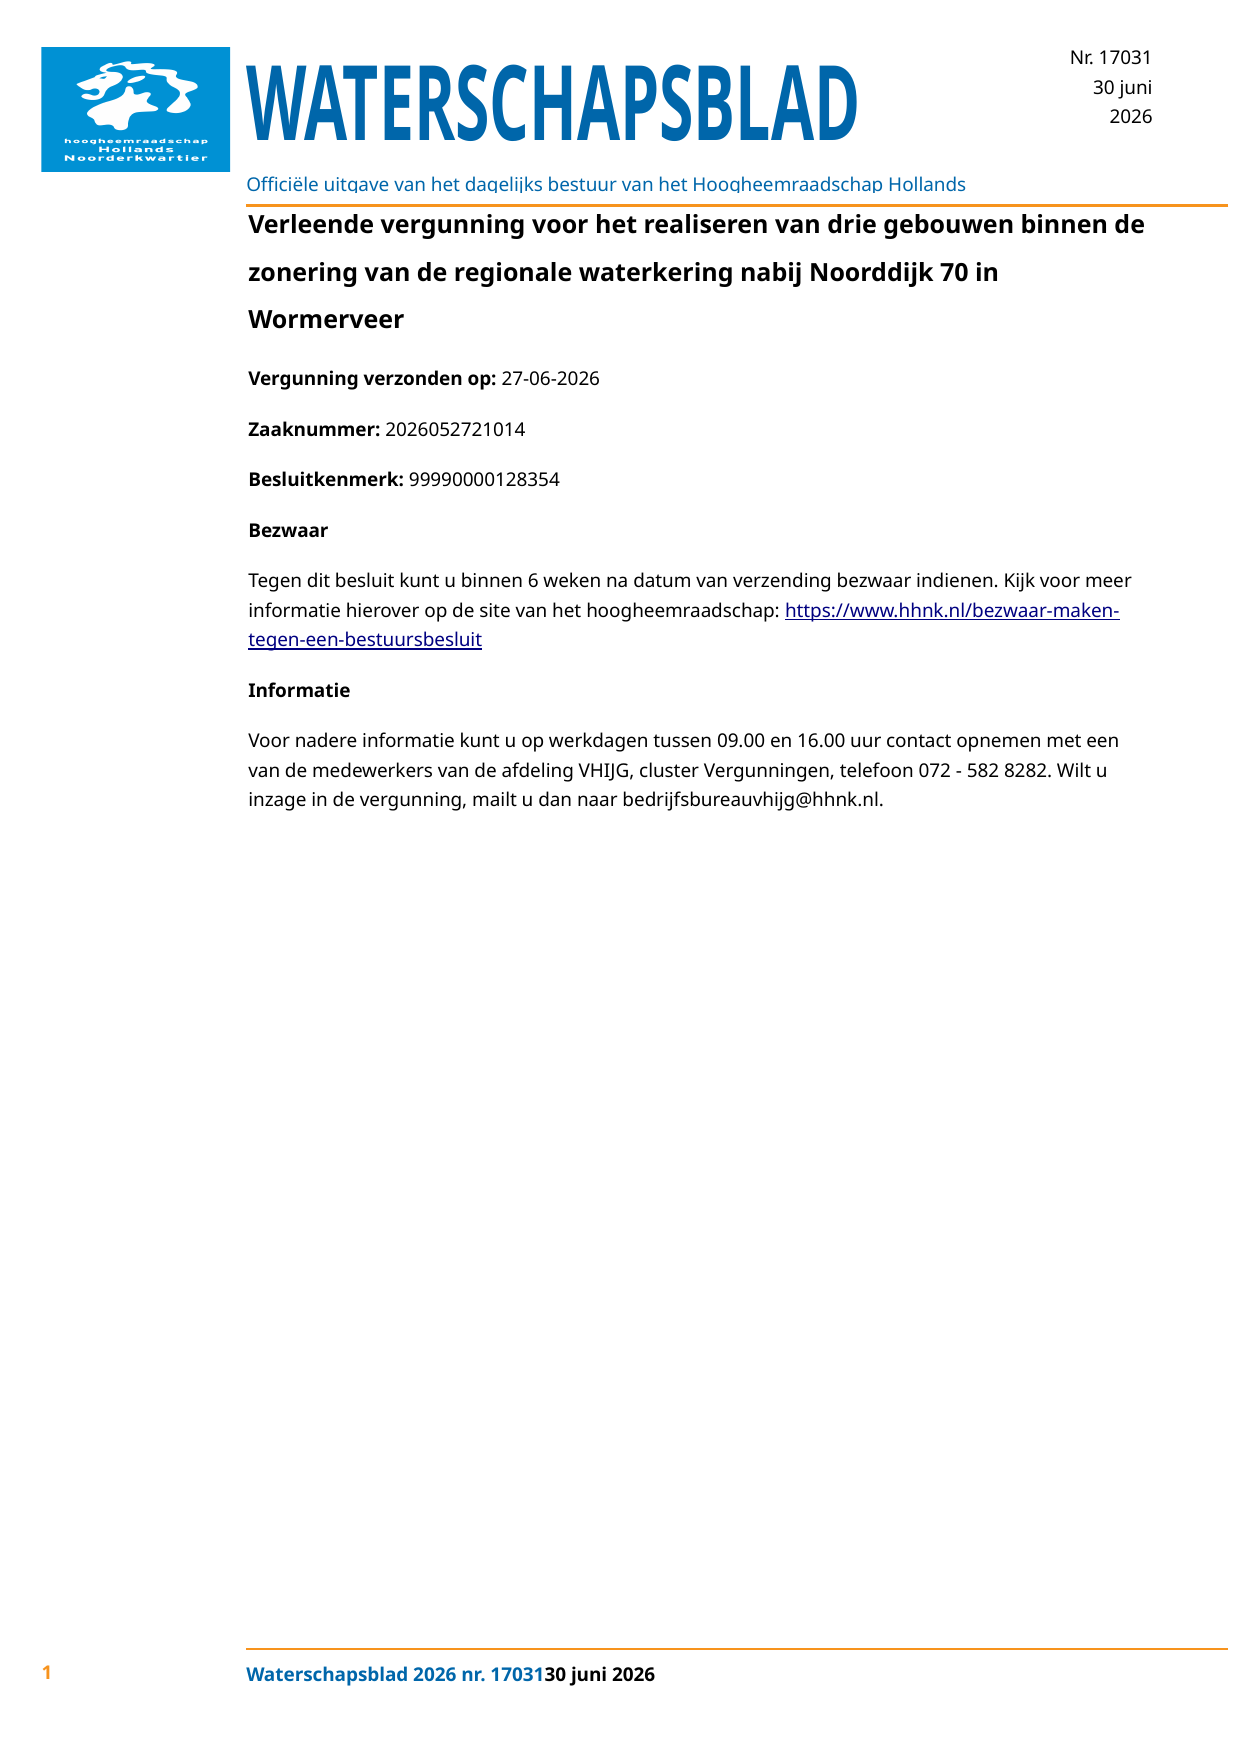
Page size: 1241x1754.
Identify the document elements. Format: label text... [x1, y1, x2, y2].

text Voor nadere informatie kunt u op werkdagen tussen 09.00 en 16.00 uur contact opnemen met een van de medewerkers van de afdeling VHIJG, cluster Vergunningen, telefoon 072 - 582 8282. Wilt u inzage in de vergunning, mailt u dan naar bedrijfsbureauvhijg@hhnk.nl. [248, 727, 1152, 812]
picture [129, 76, 144, 82]
picture [78, 64, 122, 99]
text Bezwaar [248, 517, 1152, 542]
text Besluitkenmerk: 99990000128354 [248, 466, 1152, 492]
text Vergunning verzonden op: 27-06-2026 [248, 366, 1152, 391]
text Tegen dit besluit kunt u binnen 6 weken na datum van verzending bezwaar indienen. Kijk voor meer informatie hierover op de site van het hoogheemraadschap: https://www.hhnk.nl/bezwaar-maken-tegen-een-bestuursbesluit [248, 567, 1152, 652]
text Zaaknummer: 2026052721014 [248, 416, 1152, 442]
picture [118, 62, 197, 112]
picture [88, 87, 157, 130]
text Informatie [248, 677, 1152, 702]
text Verleende vergunning voor het realiseren van drie gebouwen binnen de zonering van de regionale waterkering nabij Noorddijk 70 in Wormerveer [248, 207, 1152, 336]
